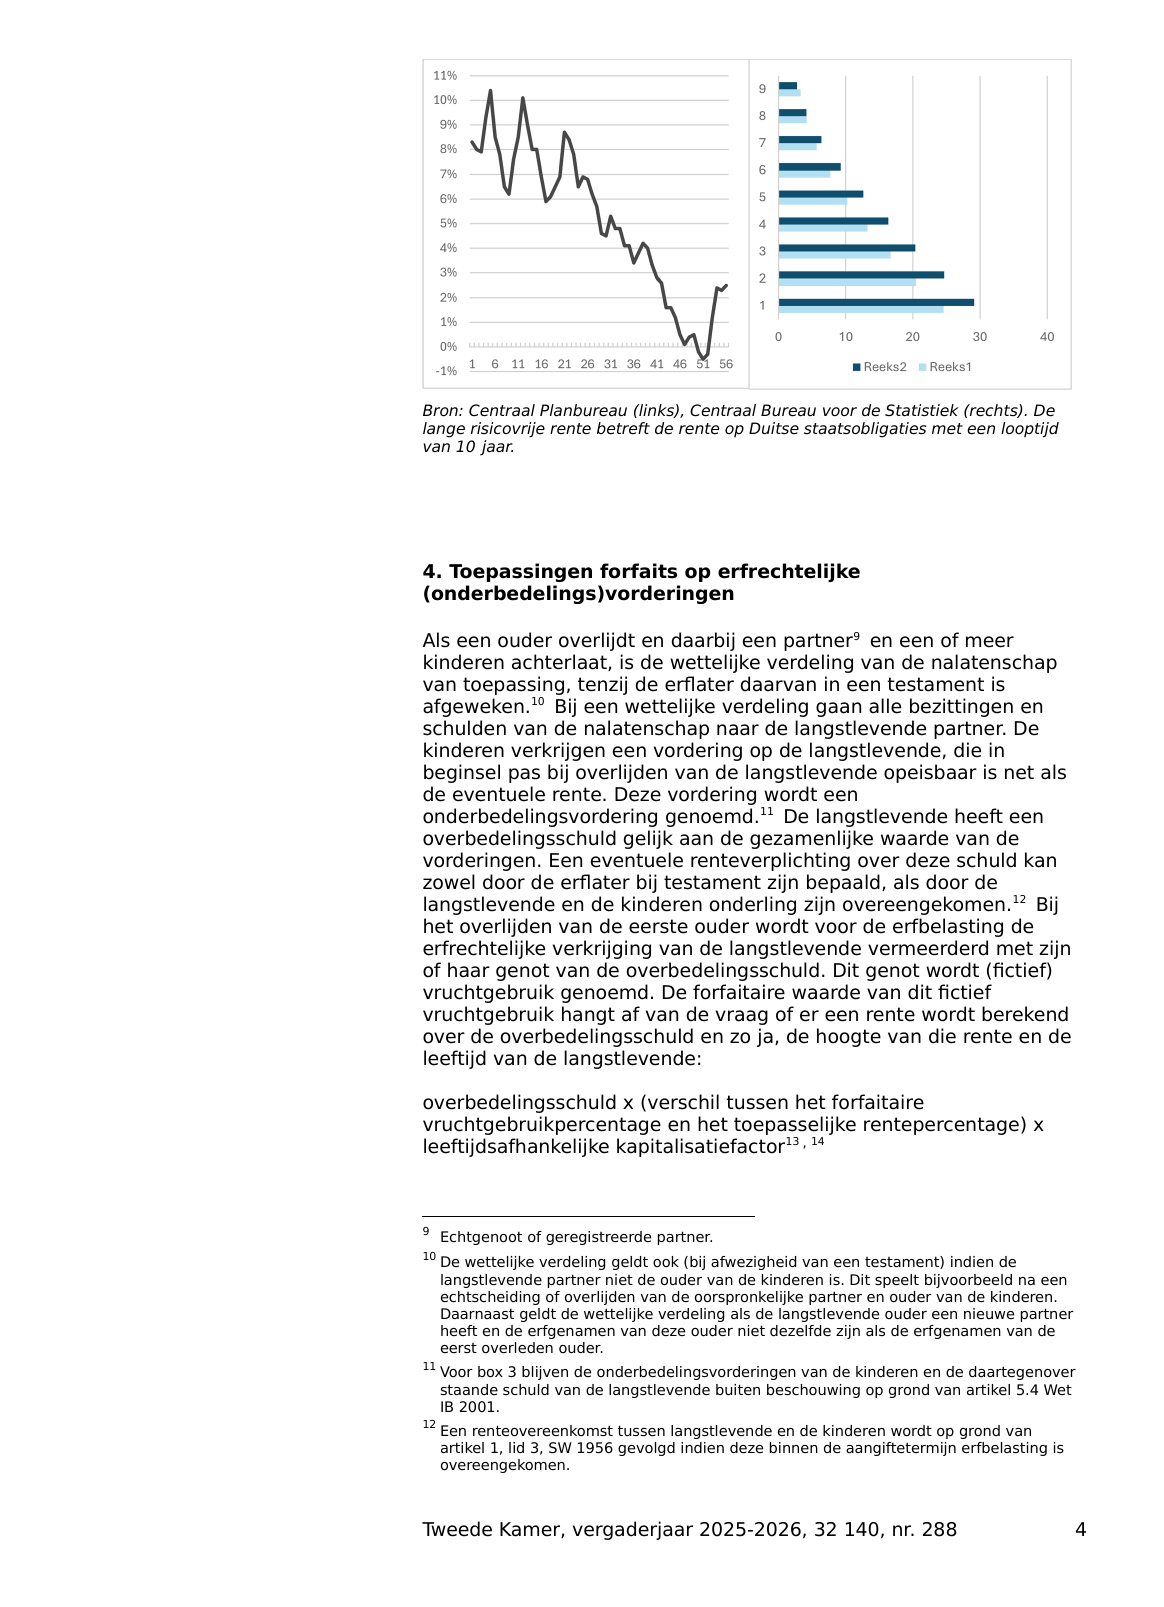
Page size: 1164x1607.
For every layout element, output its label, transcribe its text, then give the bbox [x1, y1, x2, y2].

text overbedelingsschuld x (verschil tussen het forfaitaire vruchtgebruikpercentage en het toepasselijke rentepercentage) x leeftijdsafhankelijke kapitalisatiefactor, [422, 1092, 1087, 1158]
text Bron: Centraal Planbureau (links), Centraal Bureau voor de Statistiek (rechts). De lange risicovrije rente betreft de rente op Duitse staatsobligaties met een looptijd van 10 jaar. [422, 402, 1072, 456]
text Een renteovereenkomst tussen langstlevende en de kinderen wordt op grond van artikel 1, lid 3, SW 1956 gevolgd indien deze binnen de aangiftetermijn erfbelasting is overeengekomen. [422, 1418, 1087, 1474]
picture [422, 59, 1072, 390]
text Voor box 3 blijven de onderbedelingsvorderingen van de kinderen en de daartegenover staande schuld van de langstlevende buiten beschouwing op grond van artikel 5.4 Wet IB 2001. [422, 1360, 1087, 1416]
text Als een ouder overlijdt en daarbij een partner en een of meer kinderen achterlaat, is de wettelijke verdeling van de nalatenschap van toepassing, tenzij de erflater daarvan in een testament is afgeweken. Bij een wettelijke verdeling gaan alle bezittingen en schulden van de nalatenschap naar de langstlevende partner. De kinderen verkrijgen een vordering op de langstlevende, die in beginsel pas bij overlijden van de langstlevende opeisbaar is net als de eventuele rente. Deze vordering wordt een onderbedelingsvordering genoemd. De langstlevende heeft een overbedelingsschuld gelijk aan de gezamenlijke waarde van de vorderingen. Een eventuele renteverplichting over deze schuld kan zowel door de erflater bij testament zijn bepaald, als door de langstlevende en de kinderen onderling zijn overeengekomen. Bij het overlijden van de eerste ouder wordt voor de erfbelasting de erfrechtelijke verkrijging van de langstlevende vermeerderd met zijn of haar genot van de overbedelingsschuld. Dit genot wordt (fictief) vruchtgebruik genoemd. De forfaitaire waarde van dit fictief vruchtgebruik hangt af van de vraag of er een rente wordt berekend over de overbedelingsschuld en zo ja, de hoogte van die rente en de leeftijd van de langstlevende: [422, 630, 1087, 1069]
text Echtgenoot of geregistreerde partner. [422, 1225, 1087, 1247]
subtitle 4. Toepassingen forfaits op erfrechtelijke (onderbedelings)vorderingen [422, 561, 1087, 605]
text De wettelijke verdeling geldt ook (bij afwezigheid van een testament) indien de langstlevende partner niet de ouder van de kinderen is. Dit speelt bijvoorbeeld na een echtscheiding of overlijden van de oorspronkelijke partner en ouder van de kinderen. Daarnaast geldt de wettelijke verdeling als de langstlevende ouder een nieuwe partner heeft en de erfgenamen van deze ouder niet dezelfde zijn als de erfgenamen van de eerst overleden ouder. [422, 1250, 1087, 1357]
